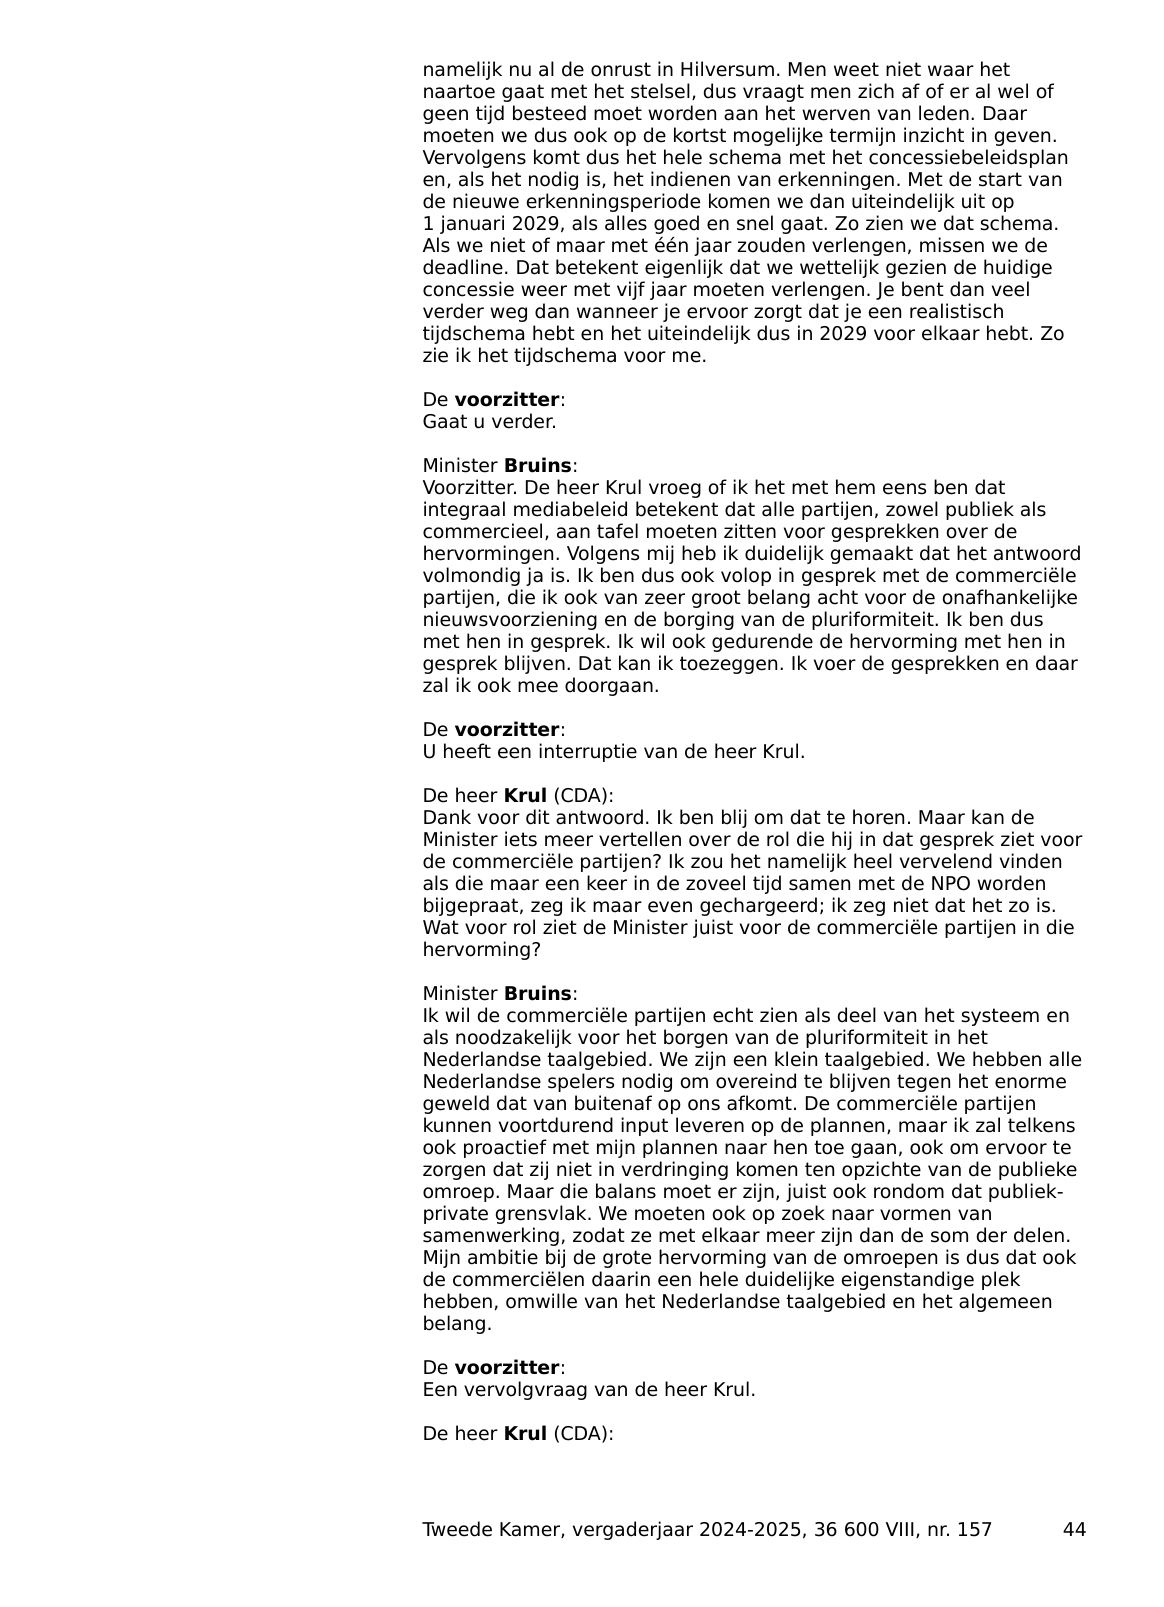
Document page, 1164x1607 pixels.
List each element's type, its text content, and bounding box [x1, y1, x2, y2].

text U heeft een interruptie van de heer Krul. [422, 741, 1087, 763]
text Dank voor dit antwoord. Ik ben blij om dat te horen. Maar kan de Minister iets meer vertellen over de rol die hij in dat gesprek ziet voor de commerciële partijen? Ik zou het namelijk heel vervelend vinden als die maar een keer in de zoveel tijd samen met de NPO worden bijgepraat, zeg ik maar even gechargeerd; ik zeg niet dat het zo is. Wat voor rol ziet de Minister juist voor de commerciële partijen in die hervorming? [422, 807, 1087, 961]
text Voorzitter. De heer Krul vroeg of ik het met hem eens ben dat integraal mediabeleid betekent dat alle partijen, zowel publiek als commercieel, aan tafel moeten zitten voor gesprekken over de hervormingen. Volgens mij heb ik duidelijk gemaakt dat het antwoord volmondig ja is. Ik ben dus ook volop in gesprek met de commerciële partijen, die ik ook van zeer groot belang acht voor de onafhankelijke nieuwsvoorziening en de borging van de pluriformiteit. Ik ben dus met hen in gesprek. Ik wil ook gedurende de hervorming met hen in gesprek blijven. Dat kan ik toezeggen. Ik voer de gesprekken en daar zal ik ook mee doorgaan. [422, 477, 1087, 697]
text Ik wil de commerciële partijen echt zien als deel van het systeem en als noodzakelijk voor het borgen van de pluriformiteit in het Nederlandse taalgebied. We zijn een klein taalgebied. We hebben alle Nederlandse spelers nodig om overeind te blijven tegen het enorme geweld dat van buitenaf op ons afkomt. De commerciële partijen kunnen voortdurend input leveren op de plannen, maar ik zal telkens ook proactief met mijn plannen naar hen toe gaan, ook om ervoor te zorgen dat zij niet in verdringing komen ten opzichte van de publieke omroep. Maar die balans moet er zijn, juist ook rondom dat publiek-private grensvlak. We moeten ook op zoek naar vormen van samenwerking, zodat ze met elkaar meer zijn dan de som der delen. Mijn ambitie bij de grote hervorming van de omroepen is dus dat ook de commerciëlen daarin een hele duidelijke eigenstandige plek hebben, omwille van het Nederlandse taalgebied en het algemeen belang. [422, 1005, 1087, 1335]
text Een vervolgvraag van de heer Krul. [422, 1379, 1087, 1401]
text De heer Krul (CDA): [422, 785, 1087, 807]
text De heer Krul (CDA): [422, 1423, 1087, 1445]
text Minister Bruins: [422, 983, 1087, 1005]
text De voorzitter: [422, 1357, 1087, 1379]
text namelijk nu al de onrust in Hilversum. Men weet niet waar het naartoe gaat met het stelsel, dus vraagt men zich af of er al wel of geen tijd besteed moet worden aan het werven van leden. Daar moeten we dus ook op de kortst mogelijke termijn inzicht in geven. Vervolgens komt dus het hele schema met het concessiebeleidsplan en, als het nodig is, het indienen van erkenningen. Met de start van de nieuwe erkenningsperiode komen we dan uiteindelijk uit op 1 januari 2029, als alles goed en snel gaat. Zo zien we dat schema. Als we niet of maar met één jaar zouden verlengen, missen we de deadline. Dat betekent eigenlijk dat we wettelijk gezien de huidige concessie weer met vijf jaar moeten verlengen. Je bent dan veel verder weg dan wanneer je ervoor zorgt dat je een realistisch tijdschema hebt en het uiteindelijk dus in 2029 voor elkaar hebt. Zo zie ik het tijdschema voor me. [422, 59, 1087, 367]
text De voorzitter: [422, 389, 1087, 411]
text Gaat u verder. [422, 411, 1087, 433]
text Minister Bruins: [422, 455, 1087, 477]
text De voorzitter: [422, 719, 1087, 741]
